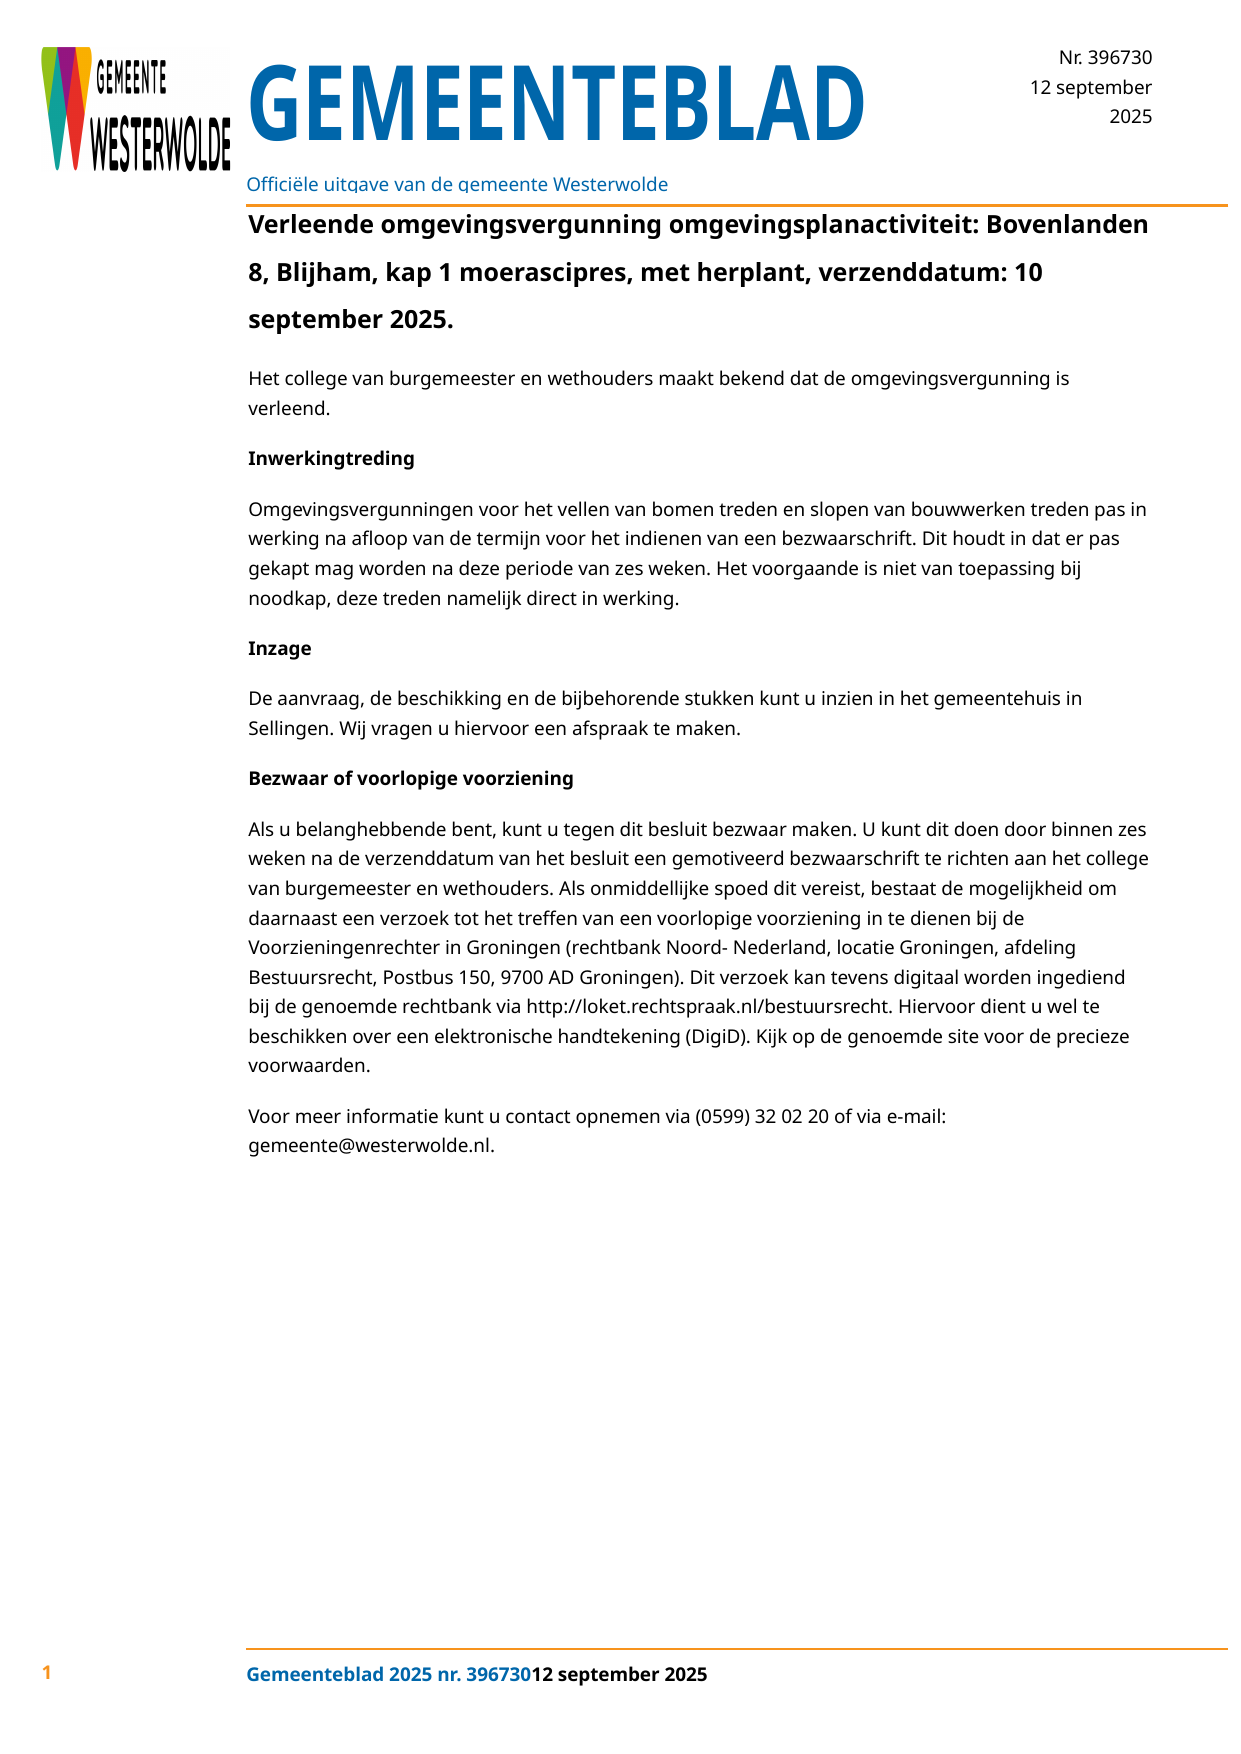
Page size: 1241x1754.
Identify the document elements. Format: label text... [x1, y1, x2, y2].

text Inzage [248, 635, 1152, 661]
text Het college van burgemeester en wethouders maakt bekend dat de omgevingsvergunning is verleend. [248, 366, 1152, 421]
text De aanvraag, de beschikking en de bijbehorende stukken kunt u inzien in het gemeentehuis in Sellingen. Wij vragen u hiervoor een afspraak te maken. [248, 686, 1152, 741]
text Inwerkingtreding [248, 446, 1152, 471]
picture [41, 47, 231, 172]
text Verleende omgevingsvergunning omgevingsplanactiviteit: Bovenlanden 8, Blijham, kap 1 moerascipres, met herplant, verzenddatum: 10 september 2025. [248, 207, 1152, 336]
text Voor meer informatie kunt u contact opnemen via (0599) 32 02 20 of via e-mail: gemeente@westerwolde.nl. [248, 1103, 1152, 1158]
text Omgevingsvergunningen voor het vellen van bomen treden en slopen van bouwwerken treden pas in werking na afloop van de termijn voor het indienen van een bezwaarschrift. Dit houdt in dat er pas gekapt mag worden na deze periode van zes weken. Het voorgaande is niet van toepassing bij noodkap, deze treden namelijk direct in werking. [248, 496, 1152, 610]
text Bezwaar of voorlopige voorziening [248, 766, 1152, 791]
text Als u belanghebbende bent, kunt u tegen dit besluit bezwaar maken. U kunt dit doen door binnen zes weken na de verzenddatum van het besluit een gemotiveerd bezwaarschrift te richten aan het college van burgemeester en wethouders. Als onmiddellijke spoed dit vereist, bestaat de mogelijkheid om daarnaast een verzoek tot het treffen van een voorlopige voorziening in te dienen bij de Voorzieningenrechter in Groningen (rechtbank Noord- Nederland, locatie Groningen, afdeling Bestuursrecht, Postbus 150, 9700 AD Groningen). Dit verzoek kan tevens digitaal worden ingediend bij de genoemde rechtbank via http://loket.rechtspraak.nl/bestuursrecht. Hiervoor dient u wel te beschikken over een elektronische handtekening (DigiD). Kijk op de genoemde site voor de precieze voorwaarden. [248, 816, 1152, 1078]
